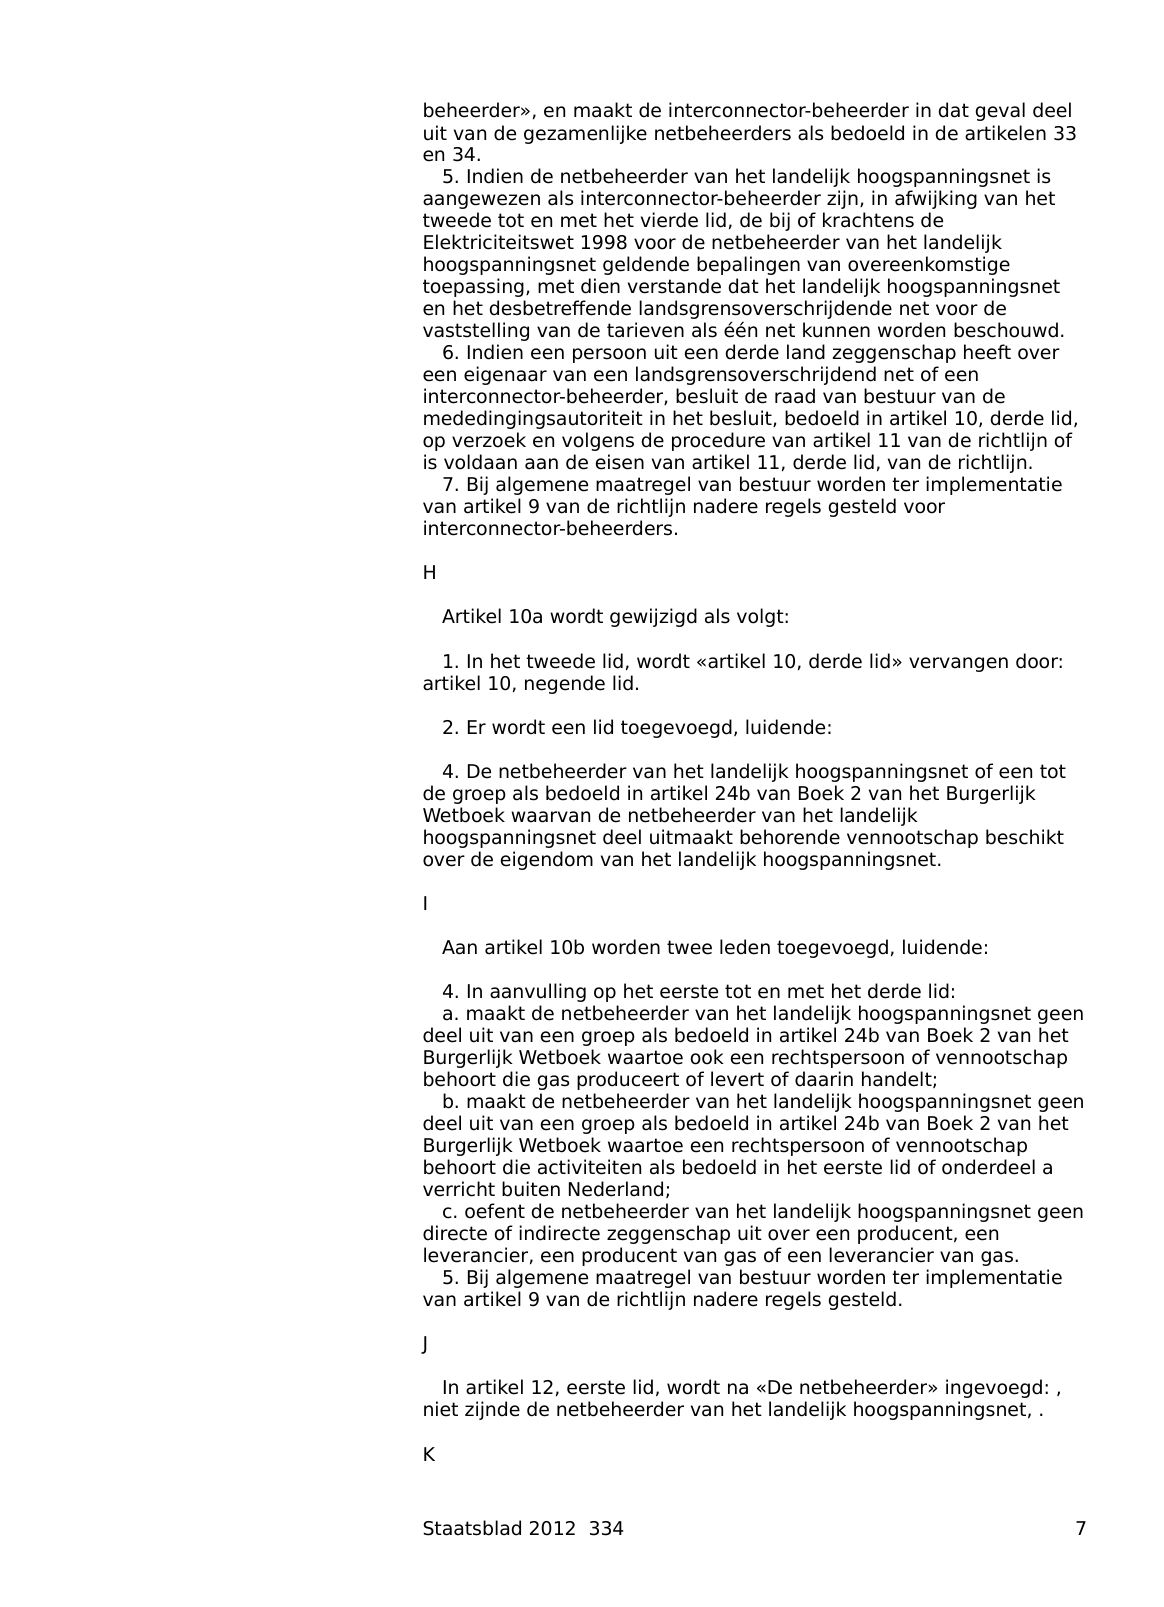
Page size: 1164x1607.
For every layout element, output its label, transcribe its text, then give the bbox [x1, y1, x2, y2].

text 6. Indien een persoon uit een derde land zeggenschap heeft over een eigenaar van een landsgrensoverschrijdend net of een interconnector-beheerder, besluit de raad van bestuur van de mededingingsautoriteit in het besluit, bedoeld in artikel 10, derde lid, op verzoek en volgens de procedure van artikel 11 van de richtlijn of is voldaan aan de eisen van artikel 11, derde lid, van de richtlijn. [422, 342, 1087, 474]
text I [422, 893, 1087, 915]
text 4. In aanvulling op het eerste tot en met het derde lid: [422, 981, 1087, 1003]
text H [422, 562, 1087, 584]
text b. maakt de netbeheerder van het landelijk hoogspanningsnet geen deel uit van een groep als bedoeld in artikel 24b van Boek 2 van het Burgerlijk Wetboek waartoe een rechtspersoon of vennootschap behoort die activiteiten als bedoeld in het eerste lid of onderdeel a verricht buiten Nederland; [422, 1091, 1087, 1201]
text Artikel 10a wordt gewijzigd als volgt: [422, 606, 1087, 628]
text c. oefent de netbeheerder van het landelijk hoogspanningsnet geen directe of indirecte zeggenschap uit over een producent, een leverancier, een producent van gas of een leverancier van gas. [422, 1201, 1087, 1267]
text a. maakt de netbeheerder van het landelijk hoogspanningsnet geen deel uit van een groep als bedoeld in artikel 24b van Boek 2 van het Burgerlijk Wetboek waartoe ook een rechtspersoon of vennootschap behoort die gas produceert of levert of daarin handelt; [422, 1003, 1087, 1091]
text 4. De netbeheerder van het landelijk hoogspanningsnet of een tot de groep als bedoeld in artikel 24b van Boek 2 van het Burgerlijk Wetboek waarvan de netbeheerder van het landelijk hoogspanningsnet deel uitmaakt behorende vennootschap beschikt over de eigendom van het landelijk hoogspanningsnet. [422, 761, 1087, 871]
text 1. In het tweede lid, wordt «artikel 10, derde lid» vervangen door: artikel 10, negende lid. [422, 651, 1087, 694]
text Aan artikel 10b worden twee leden toegevoegd, luidende: [422, 937, 1087, 959]
text 7. Bij algemene maatregel van bestuur worden ter implementatie van artikel 9 van de richtlijn nadere regels gesteld voor interconnector-beheerders. [422, 474, 1087, 540]
text 2. Er wordt een lid toegevoegd, luidende: [422, 717, 1087, 739]
text 5. Indien de netbeheerder van het landelijk hoogspanningsnet is aangewezen als interconnector-beheerder zijn, in afwijking van het tweede tot en met het vierde lid, de bij of krachtens de Elektriciteitswet 1998 voor de netbeheerder van het landelijk hoogspanningsnet geldende bepalingen van overeenkomstige toepassing, met dien verstande dat het landelijk hoogspanningsnet en het desbetreffende landsgrensoverschrijdende net voor de vaststelling van de tarieven als één net kunnen worden beschouwd. [422, 166, 1087, 342]
text 5. Bij algemene maatregel van bestuur worden ter implementatie van artikel 9 van de richtlijn nadere regels gesteld. [422, 1267, 1087, 1311]
text beheerder», en maakt de interconnector-beheerder in dat geval deel uit van de gezamenlijke netbeheerders als bedoeld in de artikelen 33 en 34. [422, 100, 1087, 166]
text In artikel 12, eerste lid, wordt na «De netbeheerder» ingevoegd: , niet zijnde de netbeheerder van het landelijk hoogspanningsnet, . [422, 1377, 1087, 1421]
text J [422, 1333, 1087, 1355]
text K [422, 1443, 1087, 1465]
